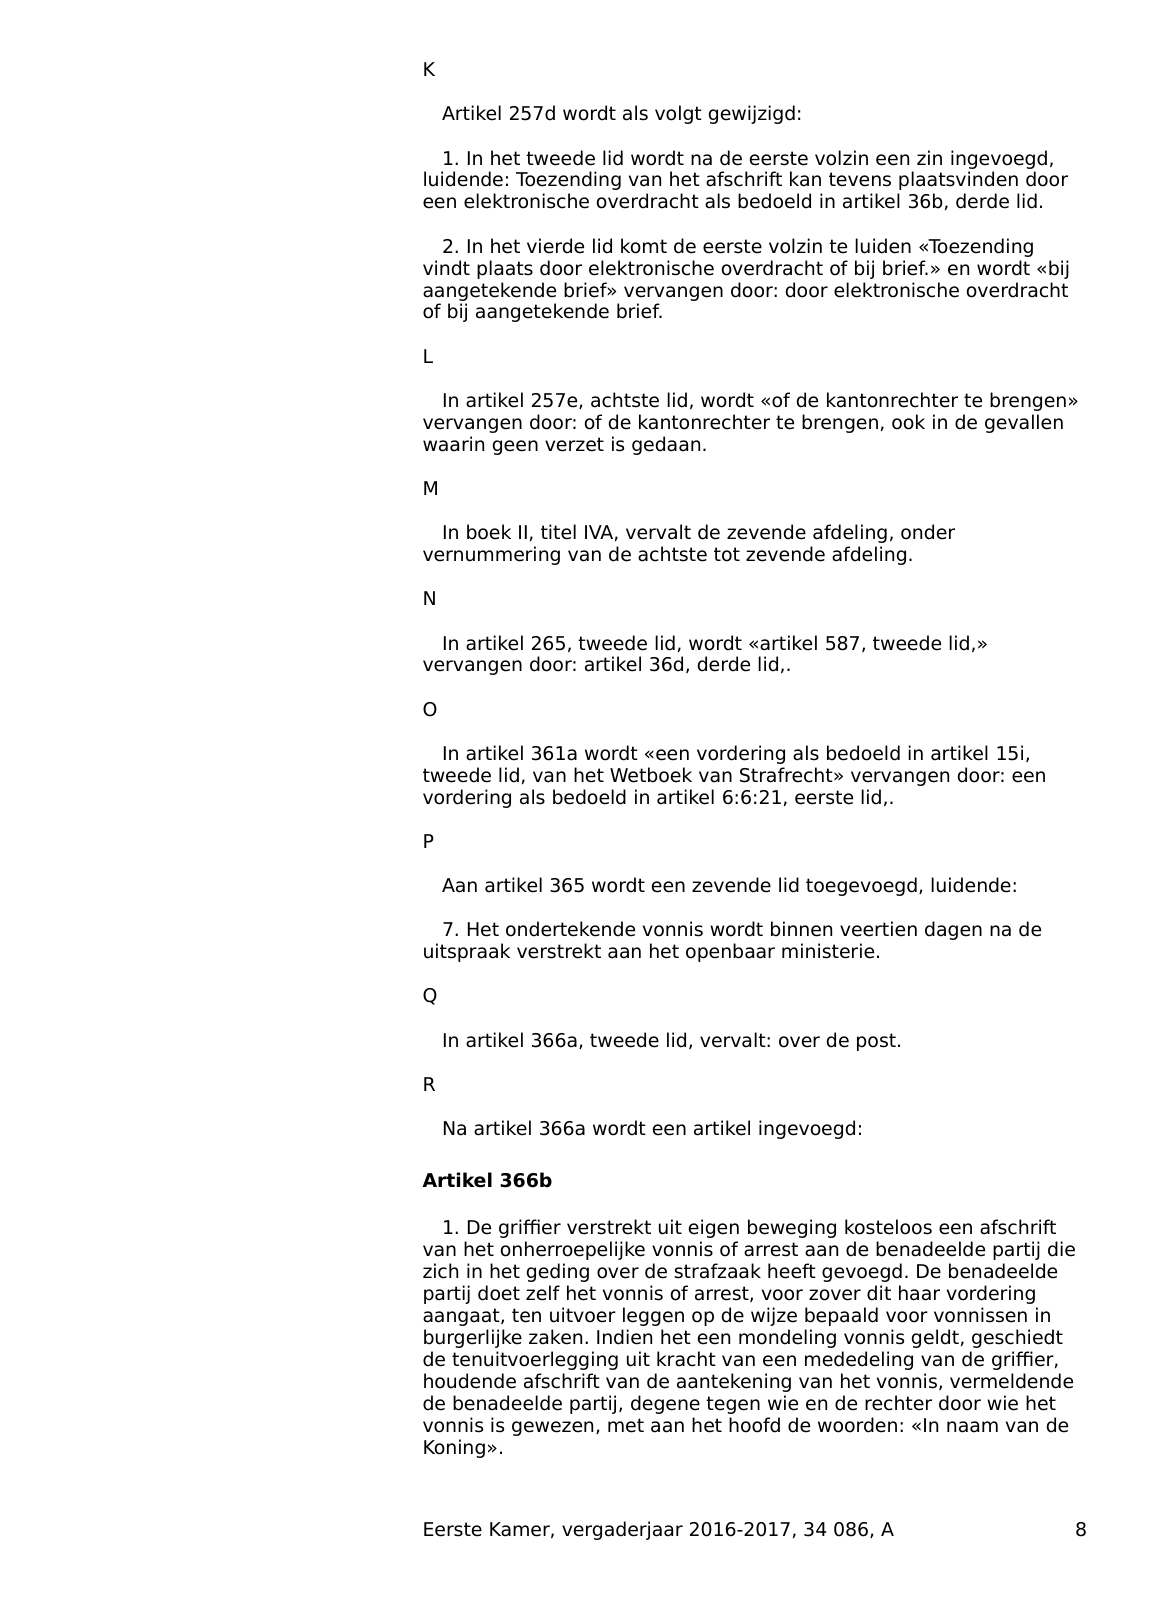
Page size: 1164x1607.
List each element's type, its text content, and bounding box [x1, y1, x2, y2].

text In boek II, titel IVA, vervalt de zevende afdeling, onder vernummering van de achtste tot zevende afdeling. [422, 522, 1087, 566]
text Q [422, 985, 1087, 1007]
text 1. De griffier verstrekt uit eigen beweging kosteloos een afschrift van het onherroepelijke vonnis of arrest aan de benadeelde partij die zich in het geding over de strafzaak heeft gevoegd. De benadeelde partij doet zelf het vonnis of arrest, voor zover dit haar vordering aangaat, ten uitvoer leggen op de wijze bepaald voor vonnissen in burgerlijke zaken. Indien het een mondeling vonnis geldt, geschiedt de tenuitvoerlegging uit kracht van een mededeling van de griffier, houdende afschrift van de aantekening van het vonnis, vermeldende de benadeelde partij, degene tegen wie en de rechter door wie het vonnis is gewezen, met aan het hoofd de woorden: «In naam van de Koning». [422, 1217, 1087, 1458]
text In artikel 361a wordt «een vordering als bedoeld in artikel 15i, tweede lid, van het Wetboek van Strafrecht» vervangen door: een vordering als bedoeld in artikel 6:6:21, eerste lid,. [422, 743, 1087, 809]
text K [422, 59, 1087, 81]
subtitle Artikel 366b [422, 1170, 1087, 1192]
text R [422, 1074, 1087, 1096]
text In artikel 265, tweede lid, wordt «artikel 587, tweede lid,» vervangen door: artikel 36d, derde lid,. [422, 632, 1087, 676]
text 2. In het vierde lid komt de eerste volzin te luiden «Toezending vindt plaats door elektronische overdracht of bij brief.» en wordt «bij aangetekende brief» vervangen door: door elektronische overdracht of bij aangetekende brief. [422, 236, 1087, 323]
text 7. Het ondertekende vonnis wordt binnen veertien dagen na de uitspraak verstrekt aan het openbaar ministerie. [422, 919, 1087, 963]
text In artikel 366a, tweede lid, vervalt: over de post. [422, 1029, 1087, 1051]
text In artikel 257e, achtste lid, wordt «of de kantonrechter te brengen» vervangen door: of de kantonrechter te brengen, ook in de gevallen waarin geen verzet is gedaan. [422, 390, 1087, 456]
text Na artikel 366a wordt een artikel ingevoegd: [422, 1118, 1087, 1140]
text Artikel 257d wordt als volgt gewijzigd: [422, 103, 1087, 125]
text Aan artikel 365 wordt een zevende lid toegevoegd, luidende: [422, 875, 1087, 897]
text O [422, 698, 1087, 721]
text M [422, 478, 1087, 500]
text N [422, 588, 1087, 610]
text P [422, 831, 1087, 853]
text 1. In het tweede lid wordt na de eerste volzin een zin ingevoegd, luidende: Toezending van het afschrift kan tevens plaatsvinden door een elektronische overdracht als bedoeld in artikel 36b, derde lid. [422, 147, 1087, 213]
text L [422, 346, 1087, 368]
